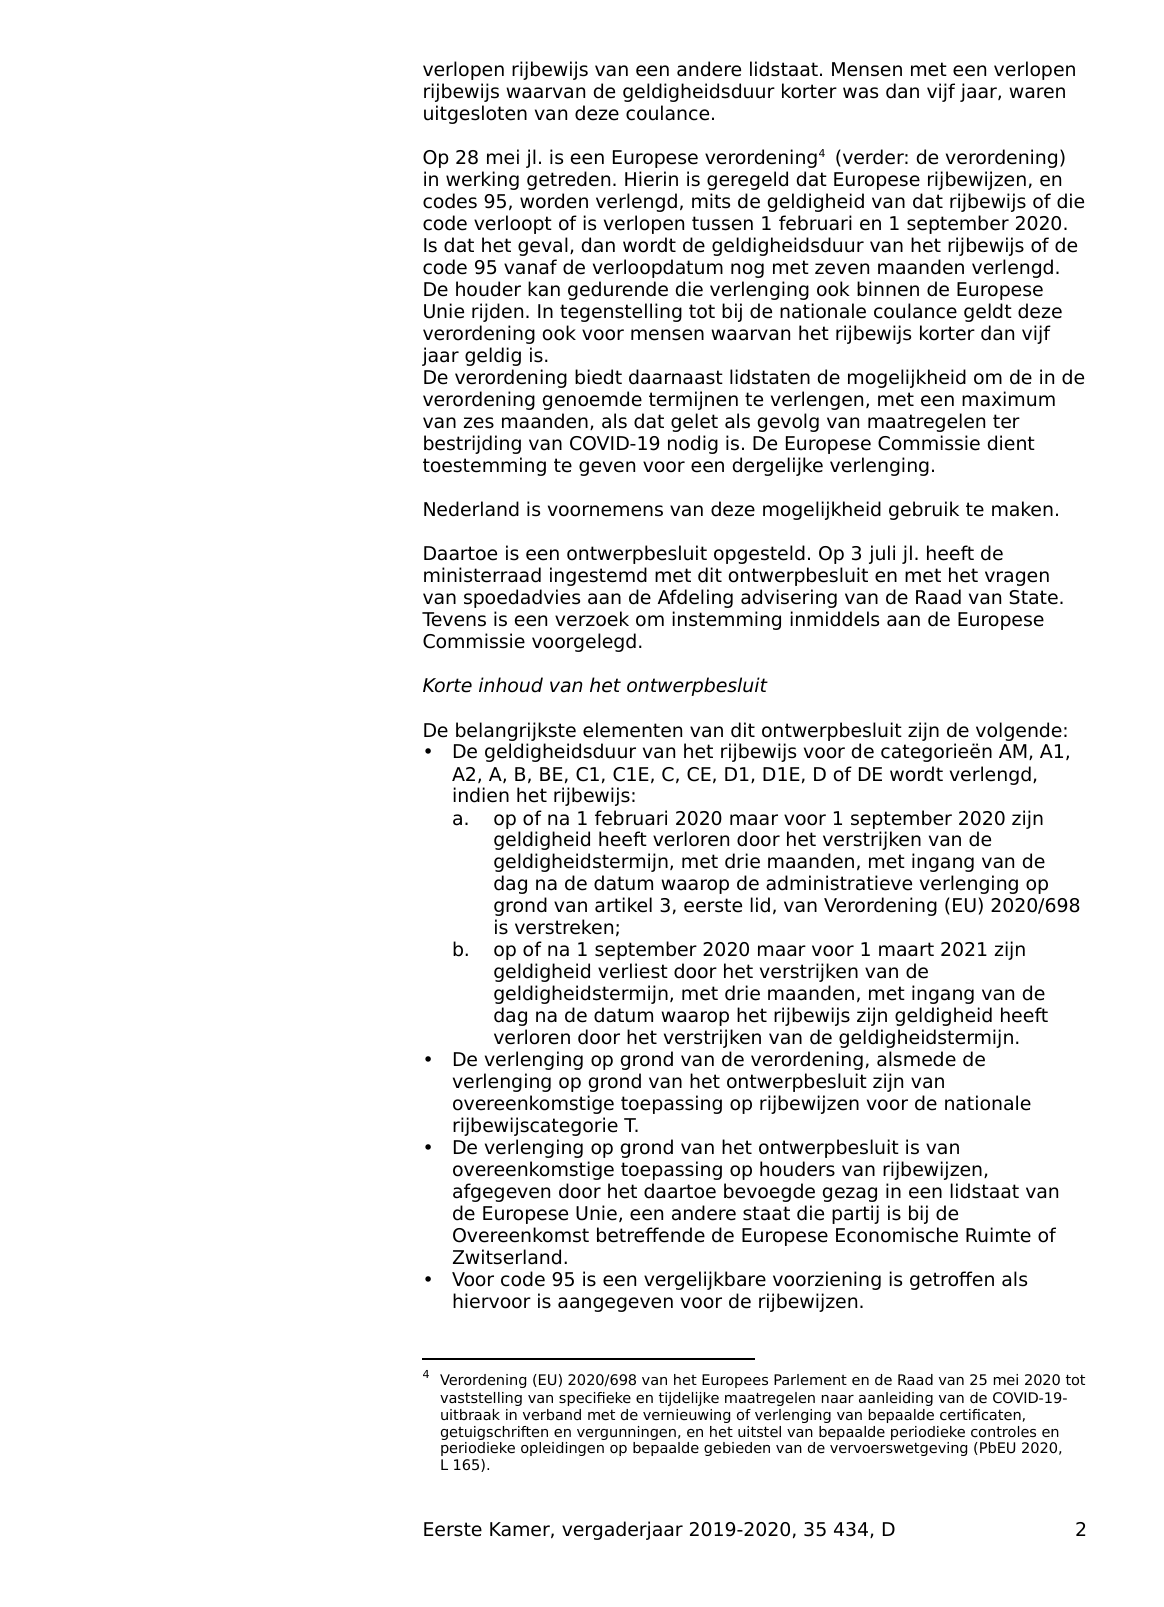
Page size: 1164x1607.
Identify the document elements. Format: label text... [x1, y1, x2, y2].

text verlopen rijbewijs van een andere lidstaat. Mensen met een verlopen rijbewijs waarvan de geldigheidsduur korter was dan vijf jaar, waren uitgesloten van deze coulance. [422, 59, 1087, 125]
text • De verlenging op grond van de verordening, alsmede de verlenging op grond van het ontwerpbesluit zijn van overeenkomstige toepassing op rijbewijzen voor de nationale rijbewijscategorie T. [422, 1049, 1087, 1137]
text a. op of na 1 februari 2020 maar voor 1 september 2020 zijn geldigheid heeft verloren door het verstrijken van de geldigheidstermijn, met drie maanden, met ingang van de dag na de datum waarop de administratieve verlenging op grond van artikel 3, eerste lid, van Verordening (EU) 2020/698 is verstreken; [452, 807, 1087, 939]
text b. op of na 1 september 2020 maar voor 1 maart 2021 zijn geldigheid verliest door het verstrijken van de geldigheidstermijn, met drie maanden, met ingang van de dag na de datum waarop het rijbewijs zijn geldigheid heeft verloren door het verstrijken van de geldigheidstermijn. [452, 939, 1087, 1049]
text • De verlenging op grond van het ontwerpbesluit is van overeenkomstige toepassing op houders van rijbewijzen, afgegeven door het daartoe bevoegde gezag in een lidstaat van de Europese Unie, een andere staat die partij is bij de Overeenkomst betreffende de Europese Economische Ruimte of Zwitserland. [422, 1137, 1087, 1269]
text Op 28 mei jl. is een Europese verordening (verder: de verordening) in werking getreden. Hierin is geregeld dat Europese rijbewijzen, en codes 95, worden verlengd, mits de geldigheid van dat rijbewijs of die code verloopt of is verlopen tussen 1 februari en 1 september 2020. Is dat het geval, dan wordt de geldigheidsduur van het rijbewijs of de code 95 vanaf de verloopdatum nog met zeven maanden verlengd. De houder kan gedurende die verlenging ook binnen de Europese Unie rijden. In tegenstelling tot bij de nationale coulance geldt deze verordening ook voor mensen waarvan het rijbewijs korter dan vijf jaar geldig is. [422, 147, 1087, 367]
text • Voor code 95 is een vergelijkbare voorziening is getroffen als hiervoor is aangegeven voor de rijbewijzen. [422, 1269, 1087, 1313]
text Daartoe is een ontwerpbesluit opgesteld. Op 3 juli jl. heeft de ministerraad ingestemd met dit ontwerpbesluit en met het vragen van spoedadvies aan de Afdeling advisering van de Raad van State. Tevens is een verzoek om instemming inmiddels aan de Europese Commissie voorgelegd. [422, 543, 1087, 653]
subtitle Korte inhoud van het ontwerpbesluit [422, 675, 1087, 697]
text Nederland is voornemens van deze mogelijkheid gebruik te maken. [422, 499, 1087, 521]
text Verordening (EU) 2020/698 van het Europees Parlement en de Raad van 25 mei 2020 tot vaststelling van specifieke en tijdelijke maatregelen naar aanleiding van de COVID-19-uitbraak in verband met de vernieuwing of verlenging van bepaalde certificaten, getuigschriften en vergunningen, en het uitstel van bepaalde periodieke controles en periodieke opleidingen op bepaalde gebieden van de vervoerswetgeving (PbEU 2020, L 165). [422, 1368, 1087, 1474]
text De verordening biedt daarnaast lidstaten de mogelijkheid om de in de verordening genoemde termijnen te verlengen, met een maximum van zes maanden, als dat gelet als gevolg van maatregelen ter bestrijding van COVID-19 nodig is. De Europese Commissie dient toestemming te geven voor een dergelijke verlenging. [422, 367, 1087, 477]
text • De geldigheidsduur van het rijbewijs voor de categorieën AM, A1, A2, A, B, BE, C1, C1E, C, CE, D1, D1E, D of DE wordt verlengd, indien het rijbewijs: [422, 741, 1087, 807]
text De belangrijkste elementen van dit ontwerpbesluit zijn de volgende: [422, 719, 1087, 741]
